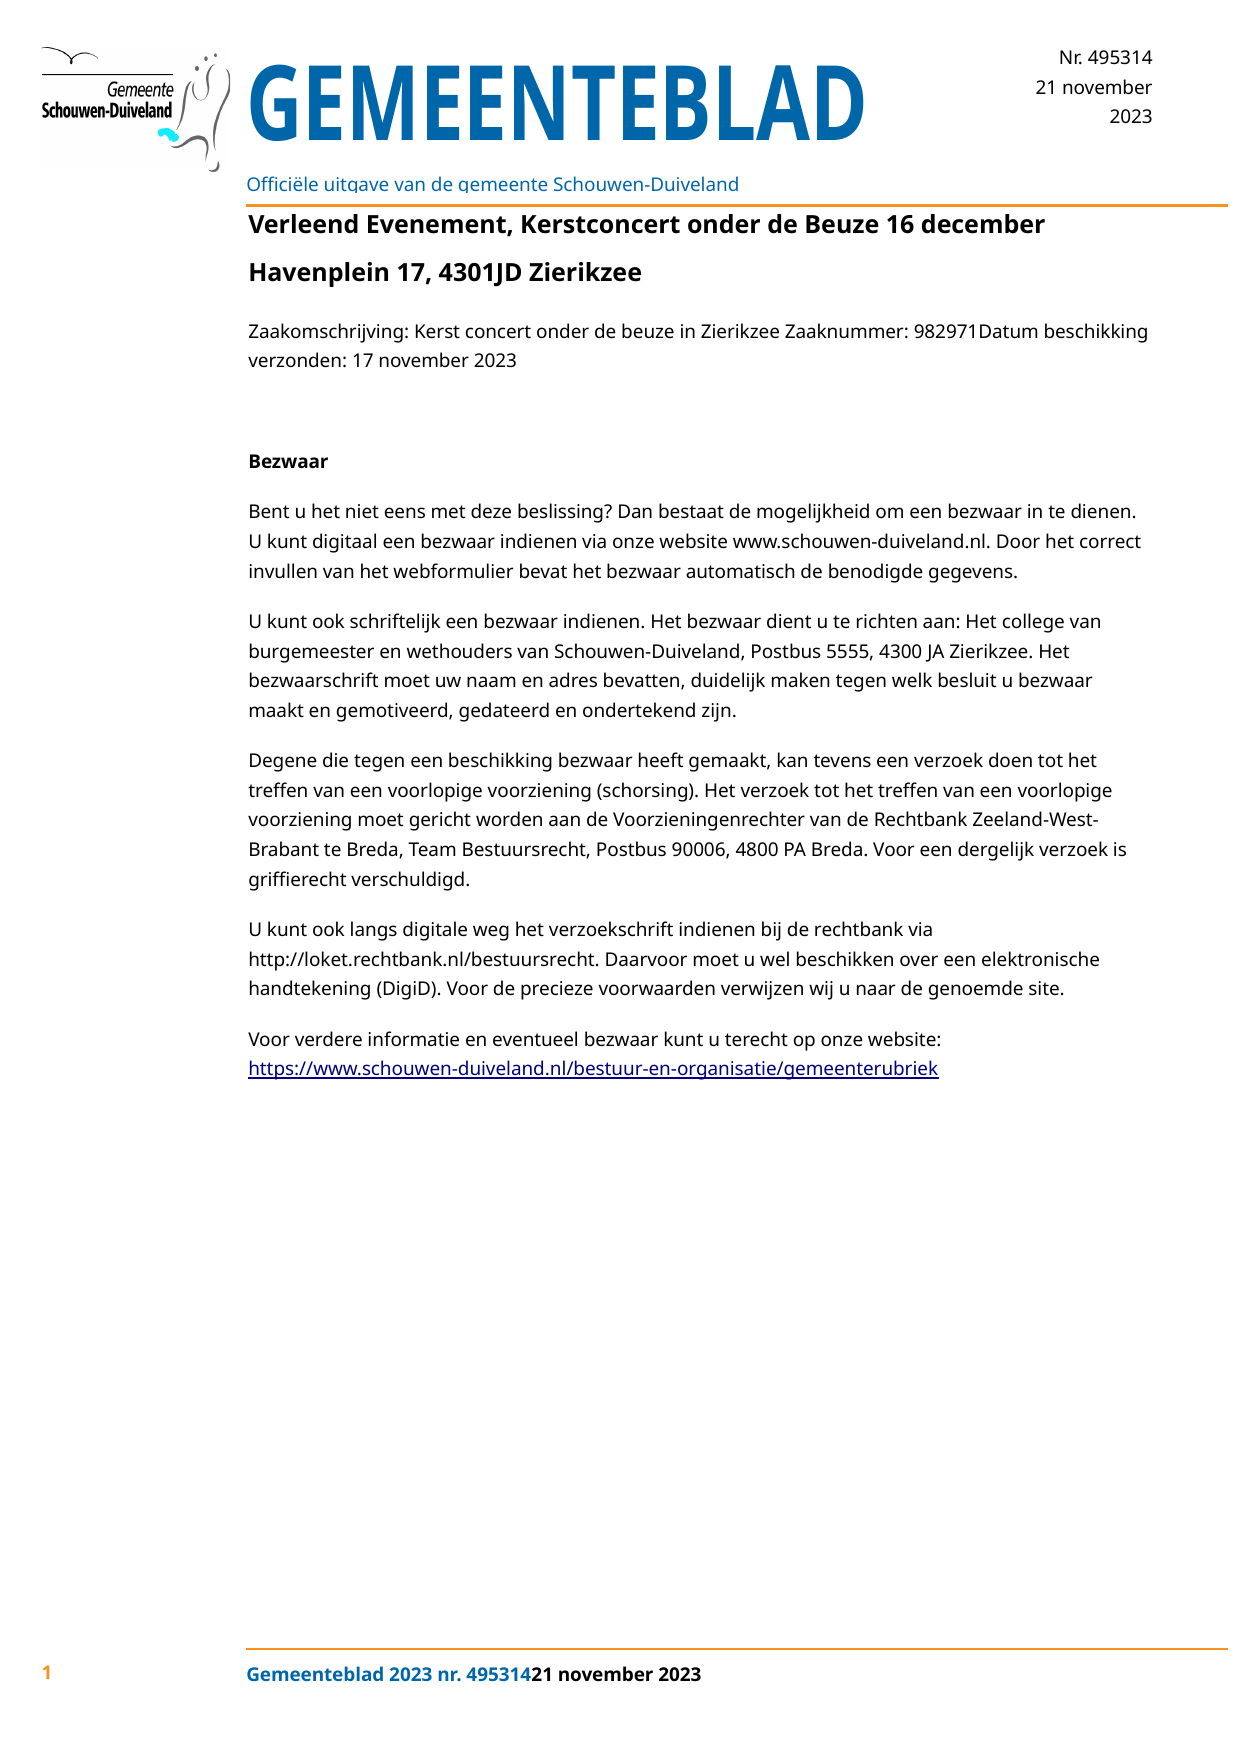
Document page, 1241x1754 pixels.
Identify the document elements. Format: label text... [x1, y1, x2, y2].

picture [41, 47, 231, 172]
text Bezwaar [248, 448, 1152, 474]
text U kunt ook schriftelijk een bezwaar indienen. Het bezwaar dient u te richten aan: Het college van burgemeester en wethouders van Schouwen-Duiveland, Postbus 5555, 4300 JA Zierikzee. Het bezwaarschrift moet uw naam en adres bevatten, duidelijk maken tegen welk besluit u bezwaar maakt en gemotiveerd, gedateerd en ondertekend zijn. [248, 608, 1152, 723]
text Degene die tegen een beschikking bezwaar heeft gemaakt, kan tevens een verzoek doen tot het treffen van een voorlopige voorziening (schorsing). Het verzoek tot het treffen van een voorlopige voorziening moet gericht worden aan de Voorzieningenrechter van de Rechtbank Zeeland-West-Brabant te Breda, Team Bestuursrecht, Postbus 90006, 4800 PA Breda. Voor een dergelijk verzoek is griffierecht verschuldigd. [248, 747, 1152, 892]
text Bent u het niet eens met deze beslissing? Dan bestaat de mogelijkheid om een bezwaar in te dienen. U kunt digitaal een bezwaar indienen via onze website www.schouwen-duiveland.nl. Door het correct invullen van het webformulier bevat het bezwaar automatisch de benodigde gegevens. [248, 499, 1152, 584]
text Verleend Evenement, Kerstconcert onder de Beuze 16 december Havenplein 17, 4301JD Zierikzee [248, 207, 1152, 288]
text U kunt ook langs digitale weg het verzoekschrift indienen bij de rechtbank via http://loket.rechtbank.nl/bestuursrecht. Daarvoor moet u wel beschikken over een elektronische handtekening (DigiD). Voor de precieze voorwaarden verwijzen wij u naar de genoemde site. [248, 916, 1152, 1001]
text Zaakomschrijving: Kerst concert onder de beuze in Zierikzee Zaaknummer: 982971Datum beschikking verzonden: 17 november 2023 [248, 318, 1152, 373]
text Voor verdere informatie en eventueel bezwaar kunt u terecht op onze website: https://www.schouwen-duiveland.nl/bestuur-en-organisatie/gemeenterubriek [248, 1026, 1152, 1081]
